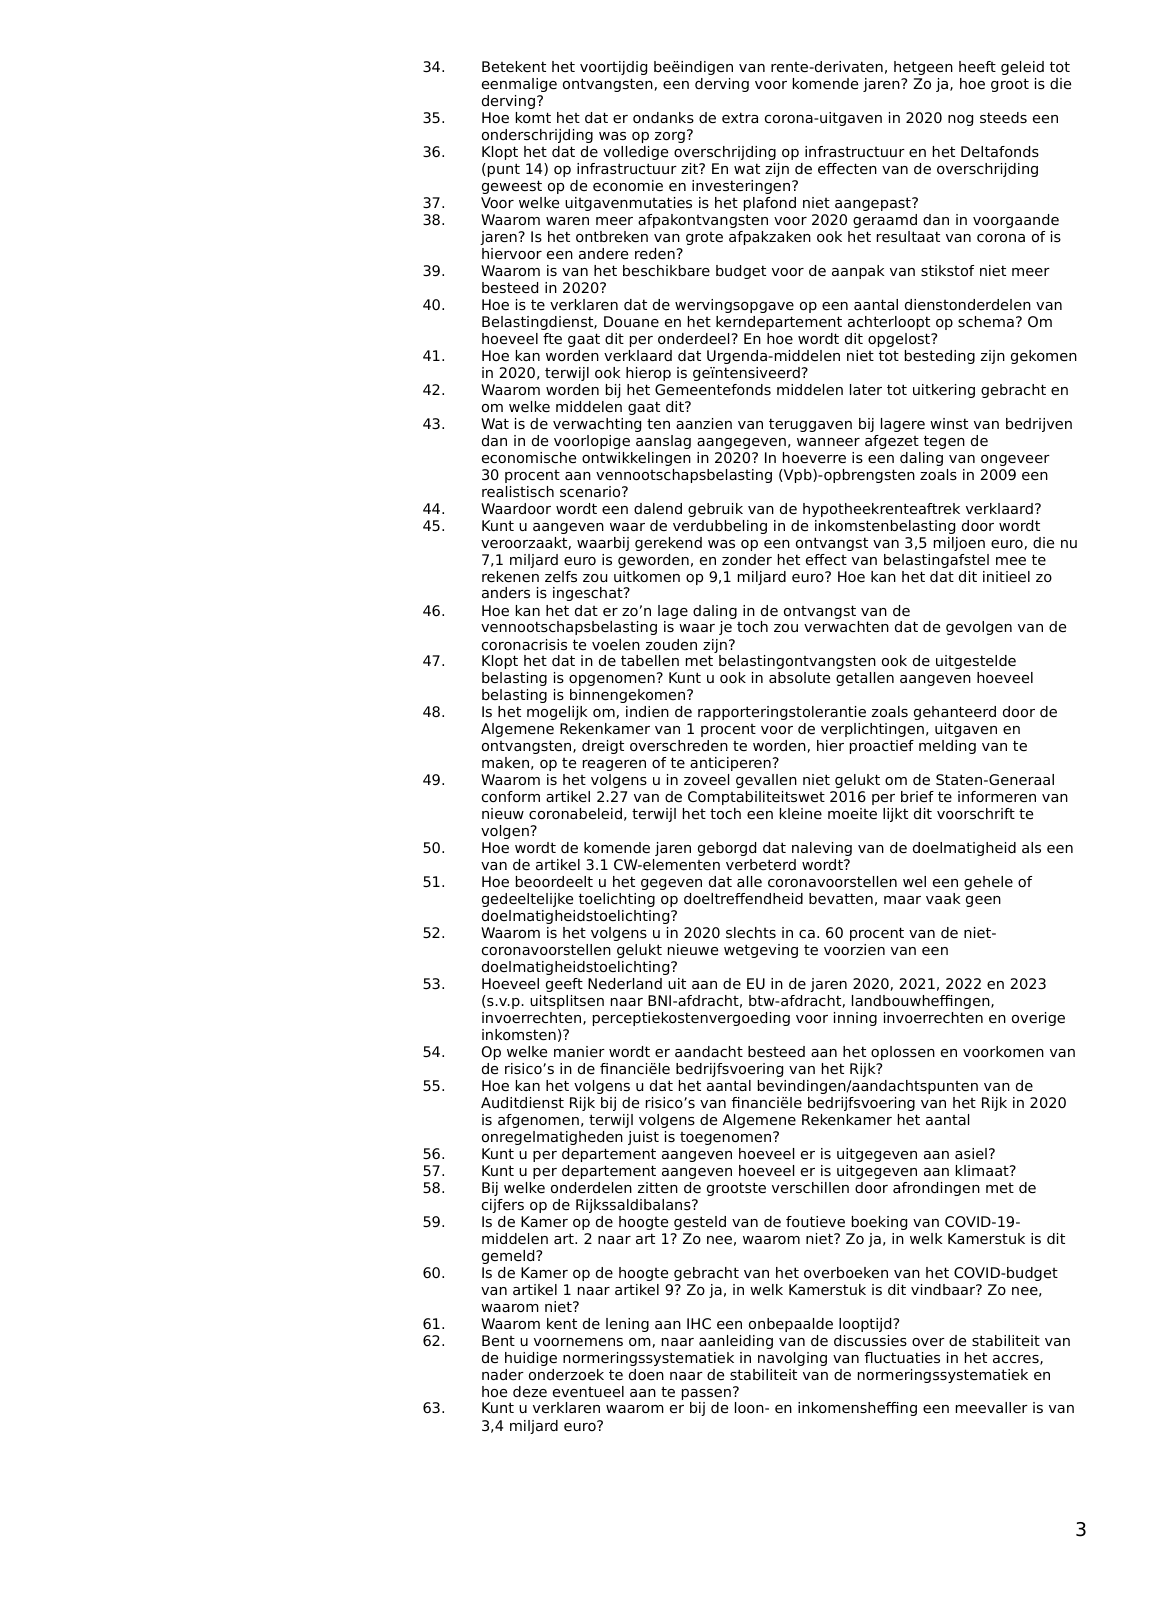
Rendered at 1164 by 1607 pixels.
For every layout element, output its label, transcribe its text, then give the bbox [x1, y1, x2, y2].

table_cell 56. [422, 1146, 475, 1163]
table_cell 46. [422, 603, 475, 653]
table_cell 61. [422, 1316, 475, 1332]
table_cell 44. [422, 501, 475, 517]
table_cell Waarom worden bij het Gemeentefonds middelen later tot uitkering gebracht en om welke middelen gaat dit? [475, 382, 1087, 416]
table_cell 57. [422, 1163, 475, 1180]
table_cell Op welke manier wordt er aandacht besteed aan het oplossen en voorkomen van de risico’s in de financiële bedrijfsvoering van het Rijk? [475, 1044, 1087, 1078]
table_cell 34. [422, 59, 475, 110]
table_cell 52. [422, 925, 475, 976]
table_cell 38. [422, 212, 475, 263]
table_cell 59. [422, 1214, 475, 1264]
table_cell 50. [422, 840, 475, 874]
table_cell Hoe kan het dat er zo’n lage daling in de ontvangst van de vennootschapsbelasting is waar je toch zou verwachten dat de gevolgen van de coronacrisis te voelen zouden zijn? [475, 603, 1087, 653]
table_cell Hoe kan het volgens u dat het aantal bevindingen/aandachtspunten van de Auditdienst Rijk bij de risico’s van financiële bedrijfsvoering van het Rijk in 2020 is afgenomen, terwijl volgens de Algemene Rekenkamer het aantal onregelmatigheden juist is toegenomen? [475, 1078, 1087, 1146]
table_cell Kunt u verklaren waarom er bij de loon- en inkomensheffing een meevaller is van 3,4 miljard euro? [475, 1400, 1087, 1434]
table_cell Is de Kamer op de hoogte gebracht van het overboeken van het COVID-budget van artikel 1 naar artikel 9? Zo ja, in welk Kamerstuk is dit vindbaar? Zo nee, waarom niet? [475, 1265, 1087, 1316]
table_cell 41. [422, 348, 475, 382]
table_cell Waarom kent de lening aan IHC een onbepaalde looptijd? [475, 1316, 1087, 1332]
table_cell 36. [422, 144, 475, 195]
table_cell Kunt u per departement aangeven hoeveel er is uitgegeven aan asiel? [475, 1146, 1087, 1163]
table_cell Waardoor wordt een dalend gebruik van de hypotheekrenteaftrek verklaard? [475, 501, 1087, 517]
table_cell 43. [422, 416, 475, 501]
table_cell Betekent het voortijdig beëindigen van rente-derivaten, hetgeen heeft geleid tot eenmalige ontvangsten, een derving voor komende jaren? Zo ja, hoe groot is die derving? [475, 59, 1087, 110]
table_cell 47. [422, 653, 475, 704]
table_cell Waarom is het volgens u in zoveel gevallen niet gelukt om de Staten-Generaal conform artikel 2.27 van de Comptabiliteitswet 2016 per brief te informeren van nieuw coronabeleid, terwijl het toch een kleine moeite lijkt dit voorschrift te volgen? [475, 772, 1087, 840]
table_cell Is het mogelijk om, indien de rapporteringstolerantie zoals gehanteerd door de Algemene Rekenkamer van 1 procent voor de verplichtingen, uitgaven en ontvangsten, dreigt overschreden te worden, hier proactief melding van te maken, op te reageren of te anticiperen? [475, 704, 1087, 772]
table_cell Hoe is te verklaren dat de wervingsopgave op een aantal dienstonderdelen van Belastingdienst, Douane en het kerndepartement achterloopt op schema? Om hoeveel fte gaat dit per onderdeel? En hoe wordt dit opgelost? [475, 297, 1087, 348]
table_cell Waarom is het volgens u in 2020 slechts in ca. 60 procent van de niet-coronavoorstellen gelukt nieuwe wetgeving te voorzien van een doelmatigheidstoelichting? [475, 925, 1087, 976]
table_cell Kunt u per departement aangeven hoeveel er is uitgegeven aan klimaat? [475, 1163, 1087, 1180]
table_cell 62. [422, 1333, 475, 1400]
table_cell 40. [422, 297, 475, 348]
table_cell Waarom waren meer afpakontvangsten voor 2020 geraamd dan in voorgaande jaren? Is het ontbreken van grote afpakzaken ook het resultaat van corona of is hiervoor een andere reden? [475, 212, 1087, 263]
table_cell Hoe beoordeelt u het gegeven dat alle coronavoorstellen wel een gehele of gedeeltelijke toelichting op doeltreffendheid bevatten, maar vaak geen doelmatigheidstoelichting? [475, 874, 1087, 925]
table_cell 55. [422, 1078, 475, 1146]
table_cell Is de Kamer op de hoogte gesteld van de foutieve boeking van COVID-19-middelen art. 2 naar art 1? Zo nee, waarom niet? Zo ja, in welk Kamerstuk is dit gemeld? [475, 1214, 1087, 1264]
table_cell 49. [422, 772, 475, 840]
table_cell Hoe wordt de komende jaren geborgd dat naleving van de doelmatigheid als een van de artikel 3.1 CW-elementen verbeterd wordt? [475, 840, 1087, 874]
table_cell 48. [422, 704, 475, 772]
table_cell 42. [422, 382, 475, 416]
table_cell Bij welke onderdelen zitten de grootste verschillen door afrondingen met de cijfers op de Rijkssaldibalans? [475, 1180, 1087, 1214]
table_cell Bent u voornemens om, naar aanleiding van de discussies over de stabiliteit van de huidige normeringssystematiek in navolging van fluctuaties in het accres, nader onderzoek te doen naar de stabiliteit van de normeringssystematiek en hoe deze eventueel aan te passen? [475, 1333, 1087, 1400]
table_cell Hoe kan worden verklaard dat Urgenda-middelen niet tot besteding zijn gekomen in 2020, terwijl ook hierop is geïntensiveerd? [475, 348, 1087, 382]
table_cell 39. [422, 263, 475, 297]
table_cell Hoeveel geeft Nederland uit aan de EU in de jaren 2020, 2021, 2022 en 2023 (s.v.p. uitsplitsen naar BNI-afdracht, btw-afdracht, landbouwheffingen, invoerrechten, perceptiekostenvergoeding voor inning invoerrechten en overige inkomsten)? [475, 976, 1087, 1044]
table_cell 53. [422, 976, 475, 1044]
table_cell 45. [422, 518, 475, 602]
table_cell 51. [422, 874, 475, 925]
table_cell 54. [422, 1044, 475, 1078]
table_cell Hoe komt het dat er ondanks de extra corona-uitgaven in 2020 nog steeds een onderschrijding was op zorg? [475, 110, 1087, 144]
table_cell Wat is de verwachting ten aanzien van teruggaven bij lagere winst van bedrijven dan in de voorlopige aanslag aangegeven, wanneer afgezet tegen de economische ontwikkelingen in 2020? In hoeverre is een daling van ongeveer 30 procent aan vennootschapsbelasting (Vpb)-opbrengsten zoals in 2009 een realistisch scenario? [475, 416, 1087, 501]
table_cell 58. [422, 1180, 475, 1214]
table_cell 60. [422, 1265, 475, 1316]
table_cell 37. [422, 195, 475, 212]
table_cell 35. [422, 110, 475, 144]
table_cell 63. [422, 1400, 475, 1434]
table_cell Kunt u aangeven waar de verdubbeling in de inkomstenbelasting door wordt veroorzaakt, waarbij gerekend was op een ontvangst van 3,5 miljoen euro, die nu 7,1 miljard euro is geworden, en zonder het effect van belastingafstel mee te rekenen zelfs zou uitkomen op 9,1 miljard euro? Hoe kan het dat dit initieel zo anders is ingeschat? [475, 518, 1087, 602]
table_cell Waarom is van het beschikbare budget voor de aanpak van stikstof niet meer besteed in 2020? [475, 263, 1087, 297]
table_cell Klopt het dat de volledige overschrijding op infrastructuur en het Deltafonds (punt 14) op infrastructuur zit? En wat zijn de effecten van de overschrijding geweest op de economie en investeringen? [475, 144, 1087, 195]
table_cell Voor welke uitgavenmutaties is het plafond niet aangepast? [475, 195, 1087, 212]
table_cell Klopt het dat in de tabellen met belastingontvangsten ook de uitgestelde belasting is opgenomen? Kunt u ook in absolute getallen aangeven hoeveel belasting is binnengekomen? [475, 653, 1087, 704]
